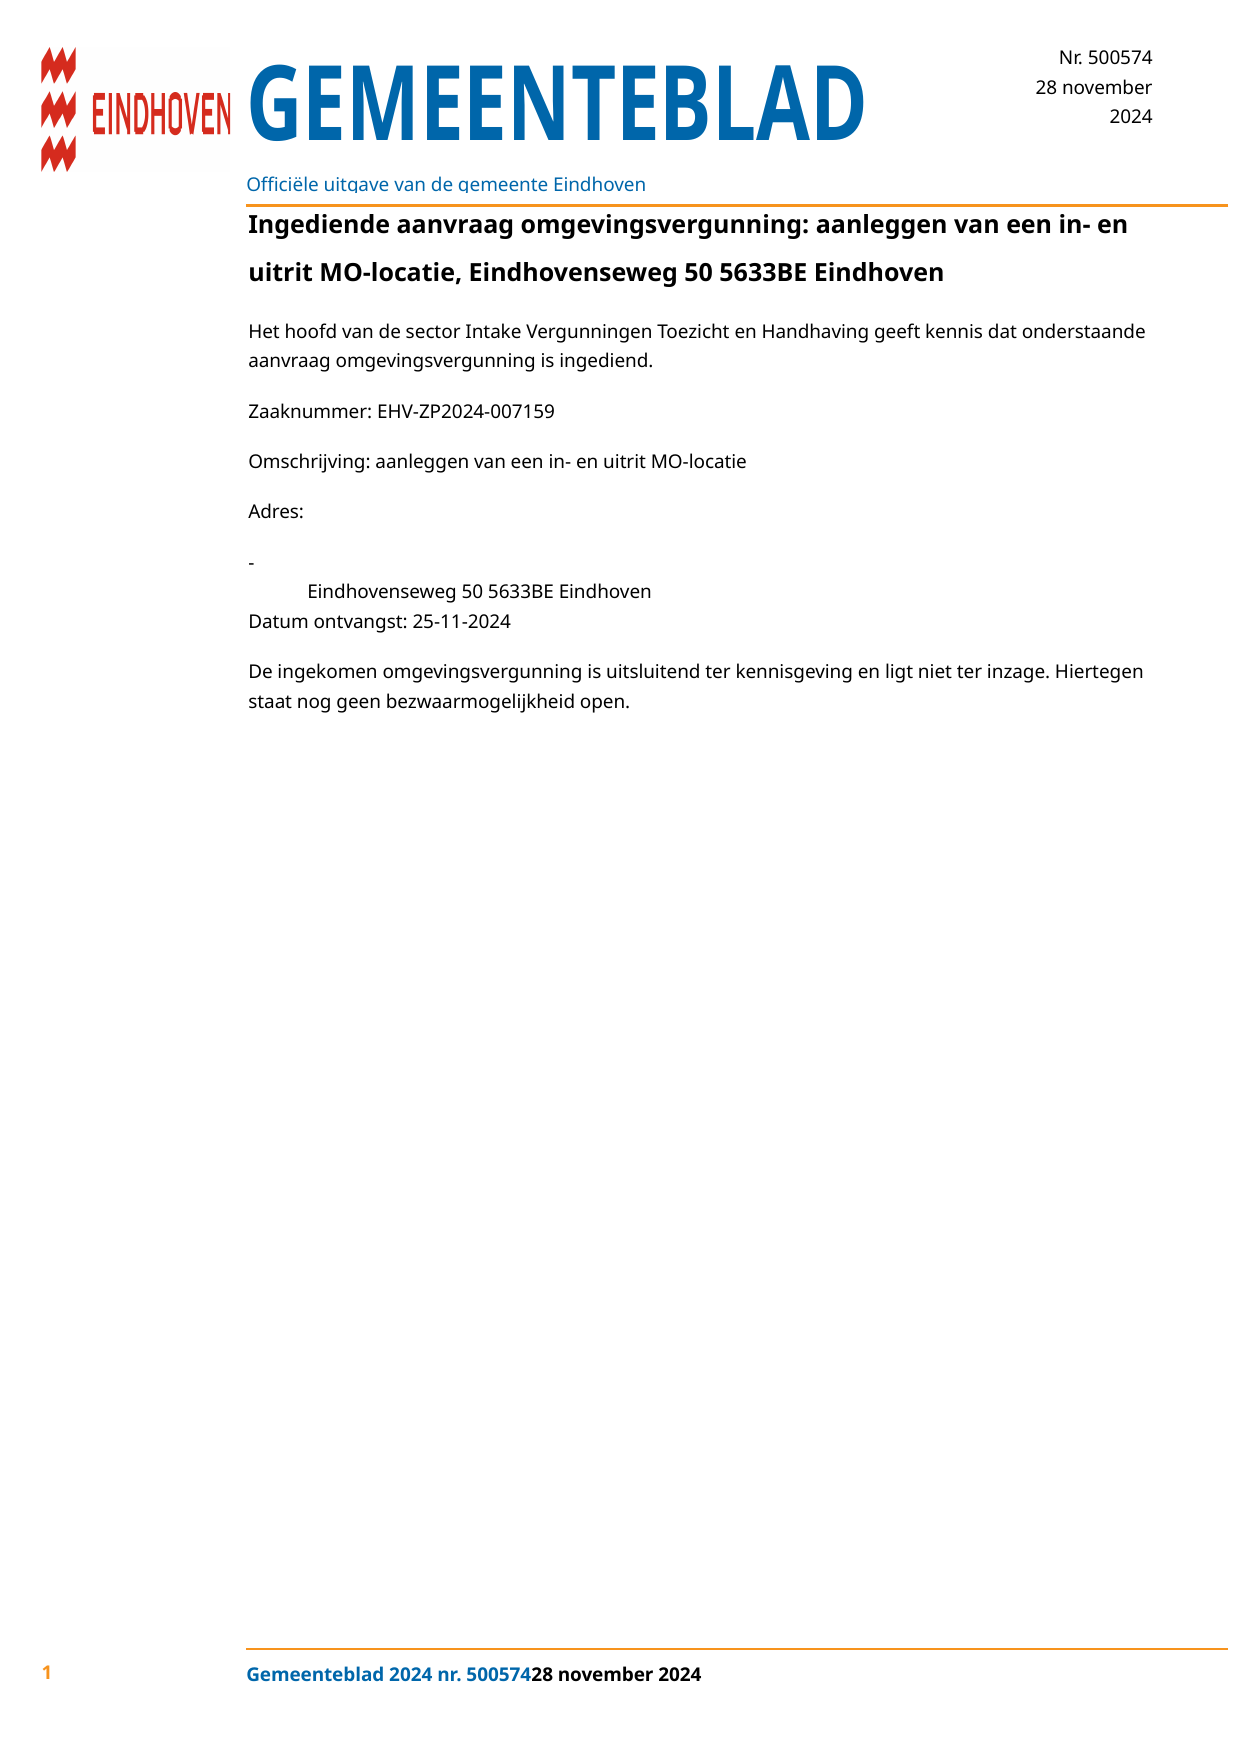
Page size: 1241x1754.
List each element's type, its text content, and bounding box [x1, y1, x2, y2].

text De ingekomen omgevingsvergunning is uitsluitend ter kennisgeving en ligt niet ter inzage. Hiertegen staat nog geen bezwaarmogelijkheid open. [248, 659, 1152, 714]
text Datum ontvangst: 25-11-2024 [248, 608, 1152, 634]
text Ingediende aanvraag omgevingsvergunning: aanleggen van een in- en uitrit MO-locatie, Eindhovenseweg 50 5633BE Eindhoven [248, 207, 1152, 288]
text Adres: [248, 499, 1152, 524]
text Zaaknummer: EHV-ZP2024-007159 [248, 398, 1152, 424]
picture [41, 47, 231, 172]
list Eindhovenseweg 50 5633BE Eindhoven [248, 579, 1152, 604]
text Omschrijving: aanleggen van een in- en uitrit MO-locatie [248, 448, 1152, 474]
text Het hoofd van de sector Intake Vergunningen Toezicht en Handhaving geeft kennis dat onderstaande aanvraag omgevingsvergunning is ingediend. [248, 318, 1152, 373]
